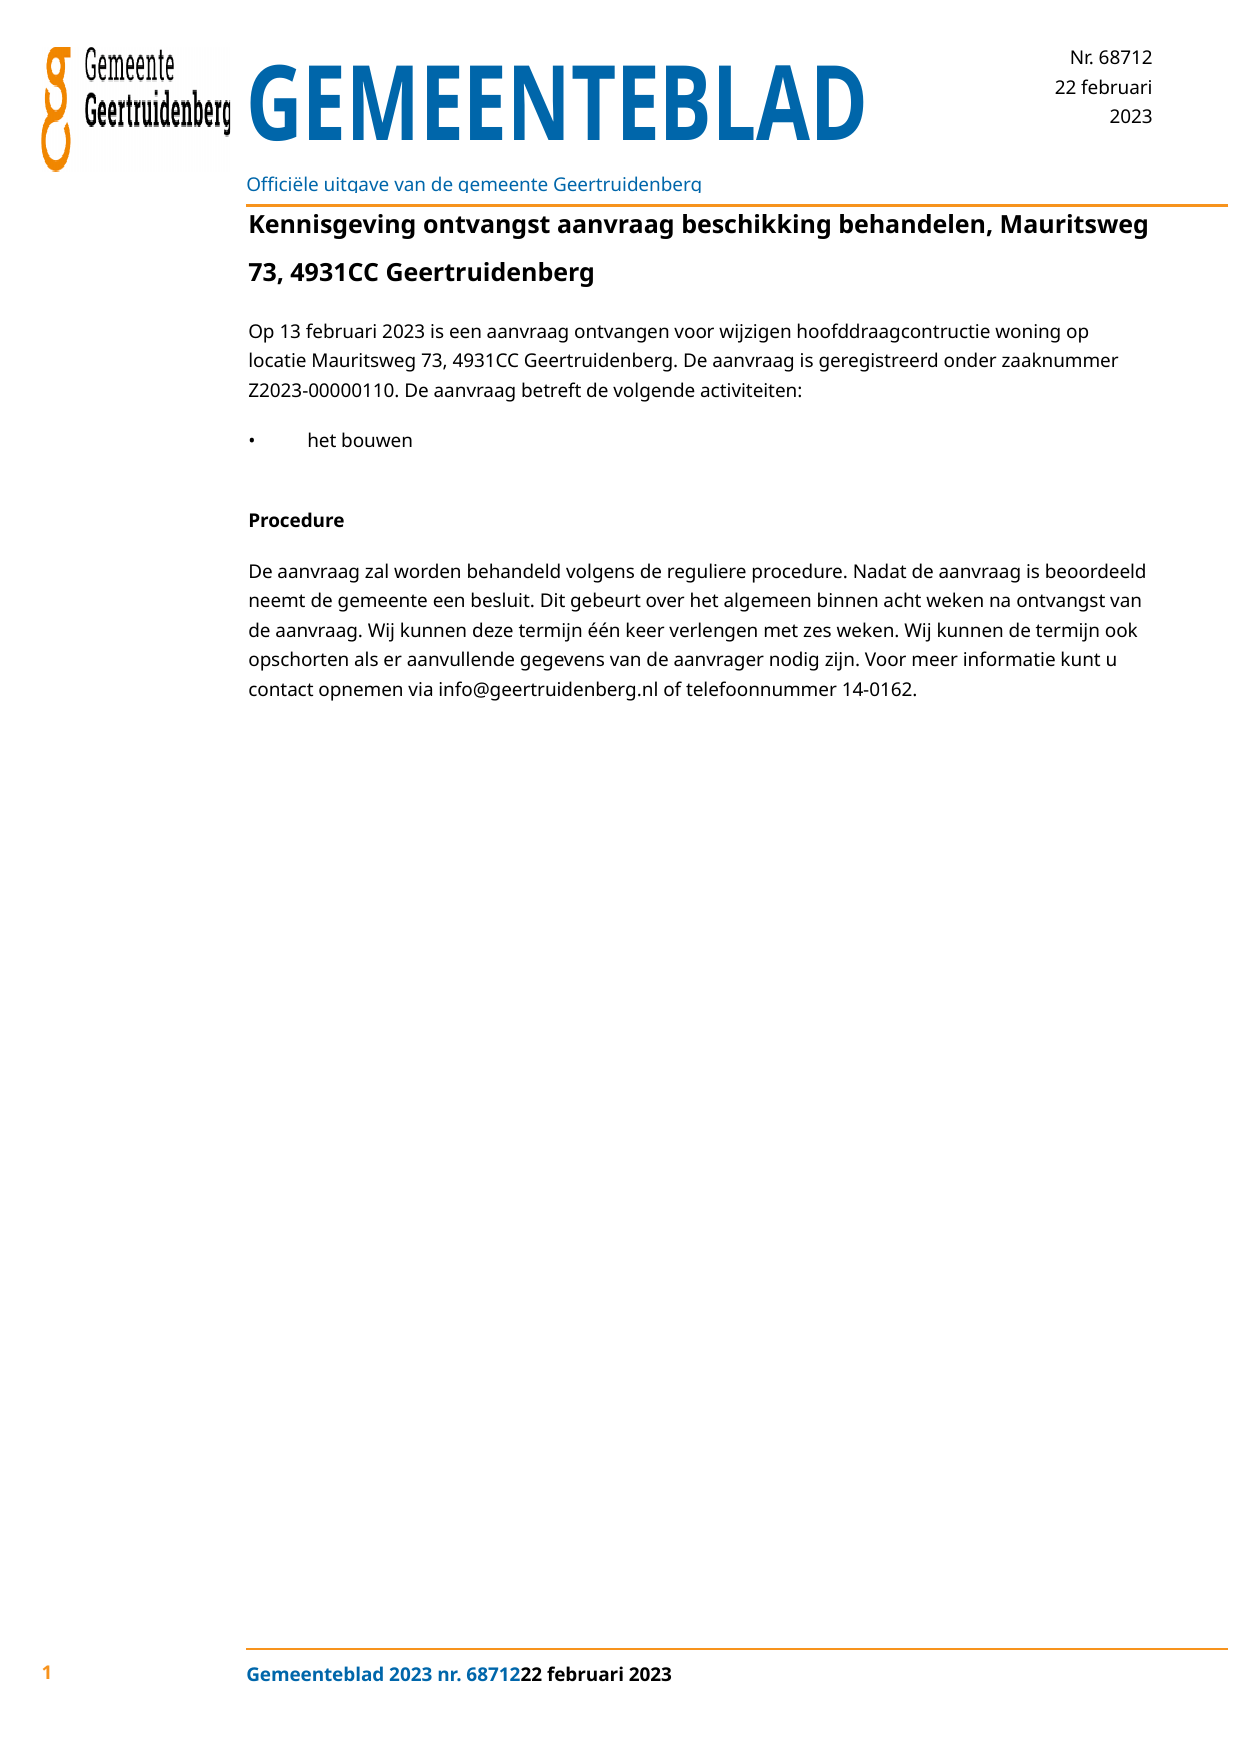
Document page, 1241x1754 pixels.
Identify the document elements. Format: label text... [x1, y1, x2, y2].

picture [41, 47, 231, 172]
text Procedure [248, 507, 1152, 533]
list het bouwen [248, 427, 1152, 453]
text De aanvraag zal worden behandeld volgens de reguliere procedure. Nadat de aanvraag is beoordeeld neemt de gemeente een besluit. Dit gebeurt over het algemeen binnen acht weken na ontvangst van de aanvraag. Wij kunnen deze termijn één keer verlengen met zes weken. Wij kunnen de termijn ook opschorten als er aanvullende gegevens van de aanvrager nodig zijn. Voor meer informatie kunt u contact opnemen via info@geertruidenberg.nl of telefoonnummer 14-0162. [248, 558, 1152, 702]
text Kennisgeving ontvangst aanvraag beschikking behandelen, Mauritsweg 73, 4931CC Geertruidenberg [248, 207, 1152, 288]
text Op 13 februari 2023 is een aanvraag ontvangen voor wijzigen hoofddraagcontructie woning op locatie Mauritsweg 73, 4931CC Geertruidenberg. De aanvraag is geregistreerd onder zaaknummer Z2023-00000110. De aanvraag betreft de volgende activiteiten: [248, 318, 1152, 403]
